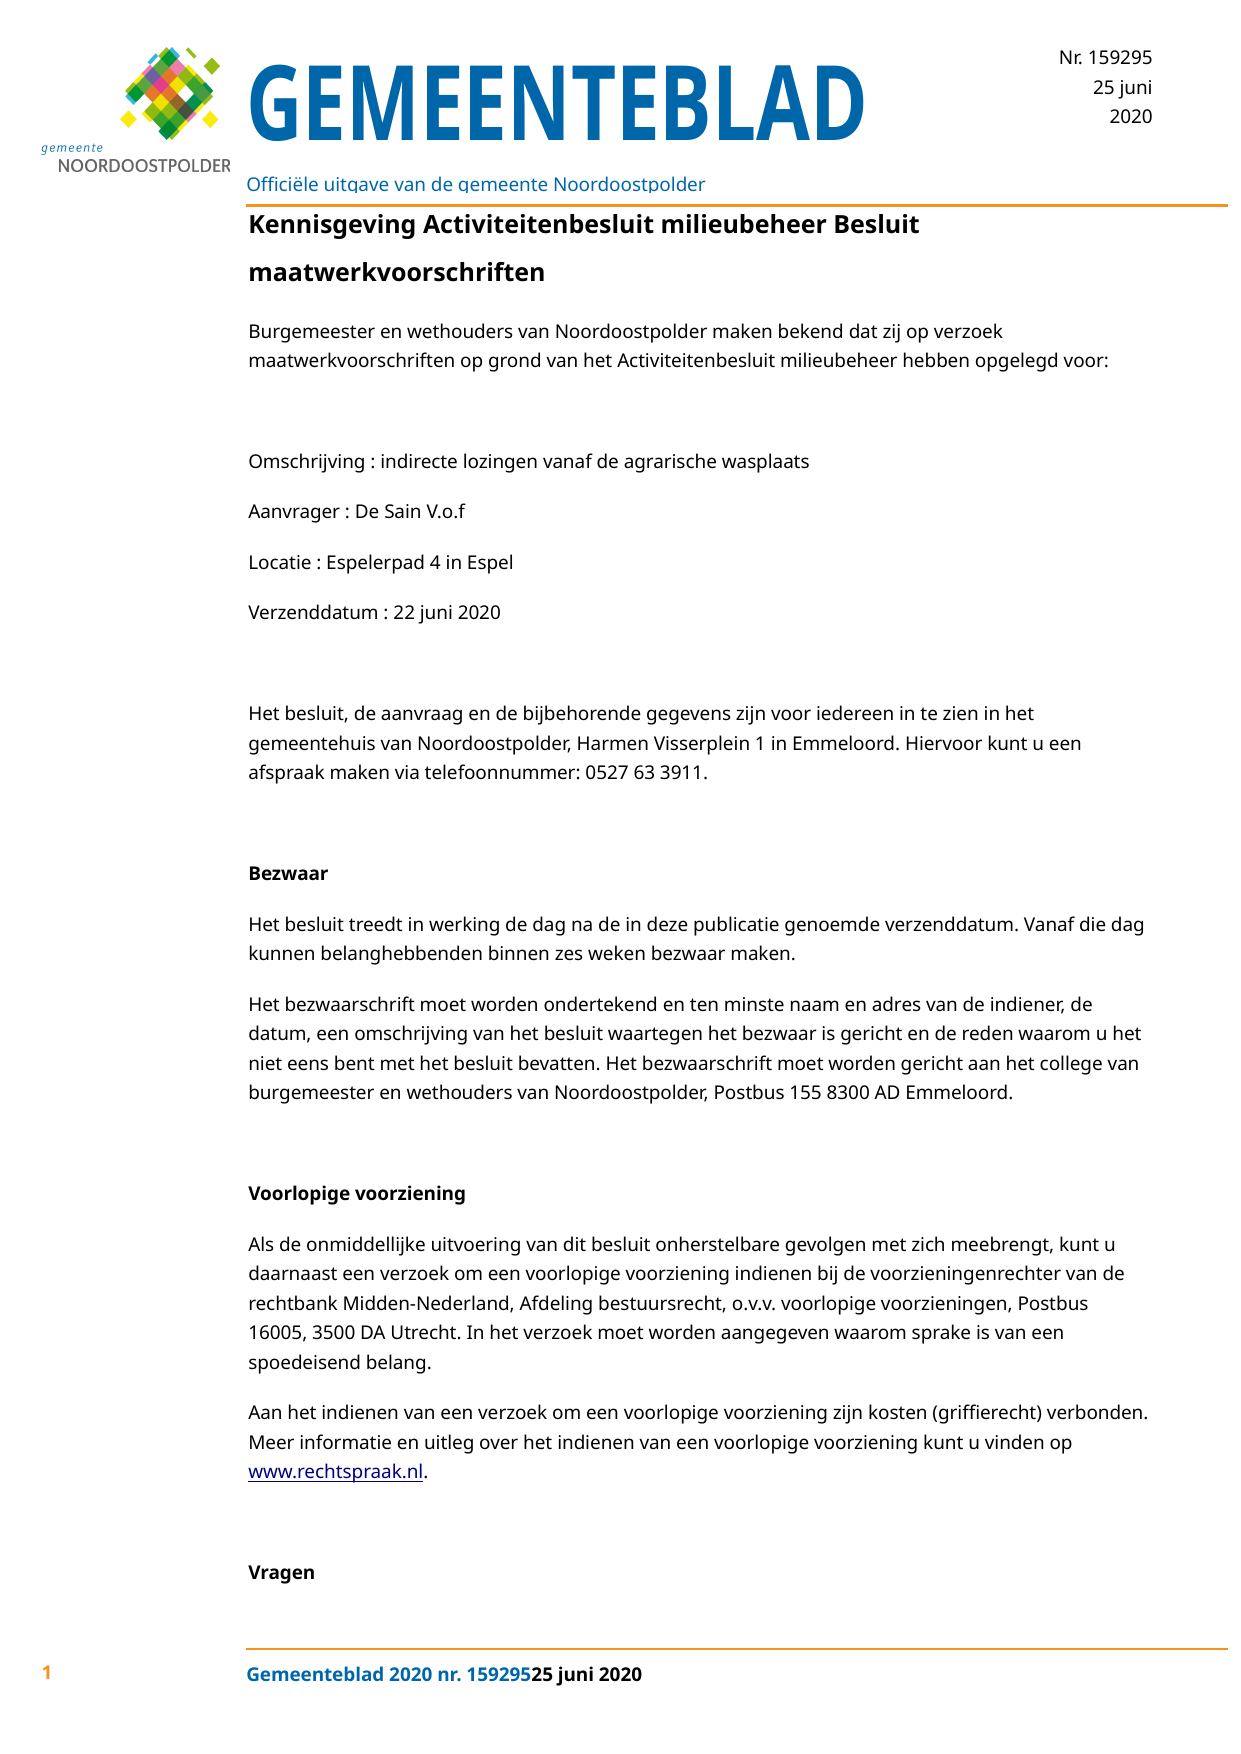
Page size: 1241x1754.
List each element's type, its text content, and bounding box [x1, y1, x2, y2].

text Het besluit, de aanvraag en de bijbehorende gegevens zijn voor iedereen in te zien in het gemeentehuis van Noordoostpolder, Harmen Visserplein 1 in Emmeloord. Hiervoor kunt u een afspraak maken via telefoonnummer: 0527 63 3911. [248, 700, 1152, 785]
text Het besluit treedt in werking de dag na de in deze publicatie genoemde verzenddatum. Vanaf die dag kunnen belanghebbenden binnen zes weken bezwaar maken. [248, 911, 1152, 966]
text Kennisgeving Activiteitenbesluit milieubeheer Besluit maatwerkvoorschriften [248, 207, 1152, 288]
text Omschrijving : indirecte lozingen vanaf de agrarische wasplaats [248, 448, 1152, 474]
text Voorlopige voorziening [248, 1180, 1152, 1206]
text Bezwaar [248, 860, 1152, 886]
text Vragen [248, 1559, 1152, 1585]
text Als de onmiddellijke uitvoering van dit besluit onherstelbare gevolgen met zich meebrengt, kunt u daarnaast een verzoek om een voorlopige voorziening indienen bij de voorzieningenrechter van de rechtbank Midden-Nederland, Afdeling bestuursrecht, o.v.v. voorlopige voorzieningen, Postbus 16005, 3500 DA Utrecht. In het verzoek moet worden aangegeven waarom sprake is van een spoedeisend belang. [248, 1231, 1152, 1375]
text Het bezwaarschrift moet worden ondertekend en ten minste naam en adres van de indiener, de datum, een omschrijving van het besluit waartegen het bezwaar is gericht en de reden waarom u het niet eens bent met het besluit bevatten. Het bezwaarschrift moet worden gericht aan het college van burgemeester en wethouders van Noordoostpolder, Postbus 155 8300 AD Emmeloord. [248, 991, 1152, 1105]
text Verzenddatum : 22 juni 2020 [248, 599, 1152, 625]
picture [41, 47, 231, 172]
text Aanvrager : De Sain V.o.f [248, 499, 1152, 524]
text Aan het indienen van een verzoek om een voorlopige voorziening zijn kosten (griffierecht) verbonden. Meer informatie en uitleg over het indienen van een voorlopige voorziening kunt u vinden op www.rechtspraak.nl. [248, 1399, 1152, 1484]
text Locatie : Espelerpad 4 in Espel [248, 549, 1152, 575]
text Burgemeester en wethouders van Noordoostpolder maken bekend dat zij op verzoek maatwerkvoorschriften op grond van het Activiteitenbesluit milieubeheer hebben opgelegd voor: [248, 318, 1152, 373]
